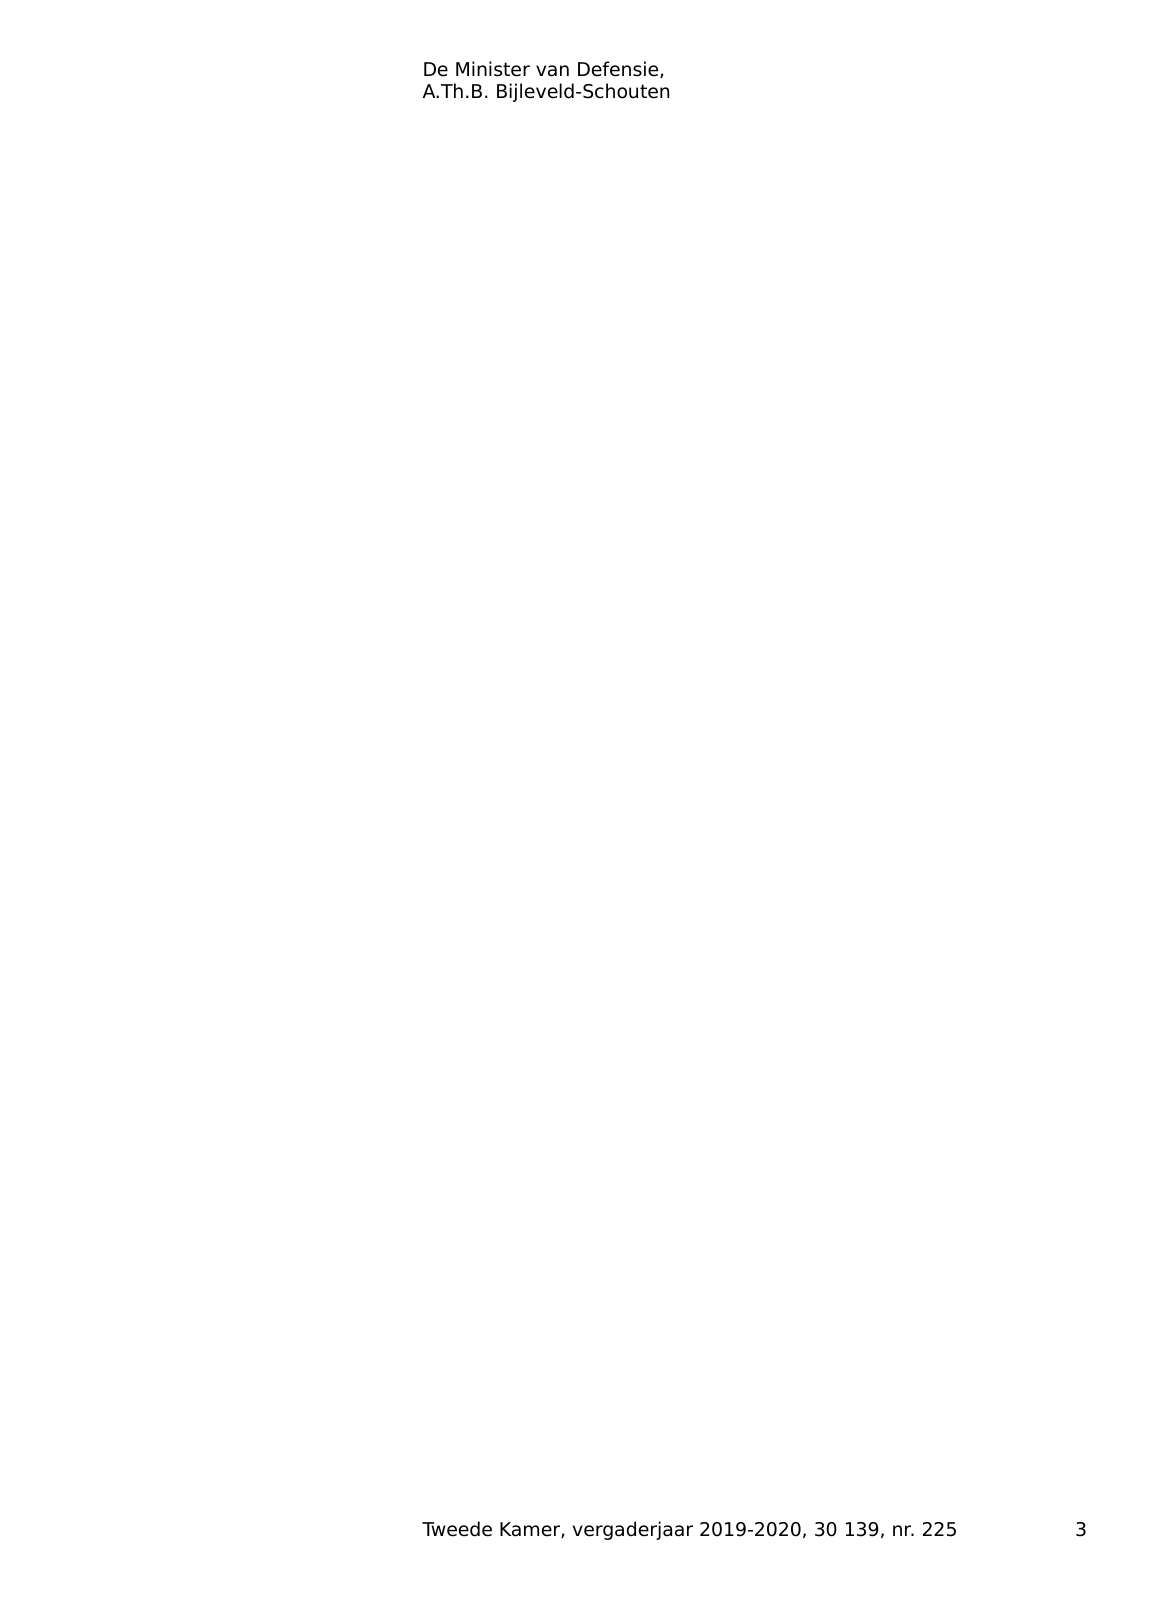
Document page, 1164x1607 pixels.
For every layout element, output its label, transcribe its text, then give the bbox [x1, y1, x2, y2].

text De Minister van Defensie, A.Th.B. Bijleveld-Schouten [422, 59, 1087, 103]
